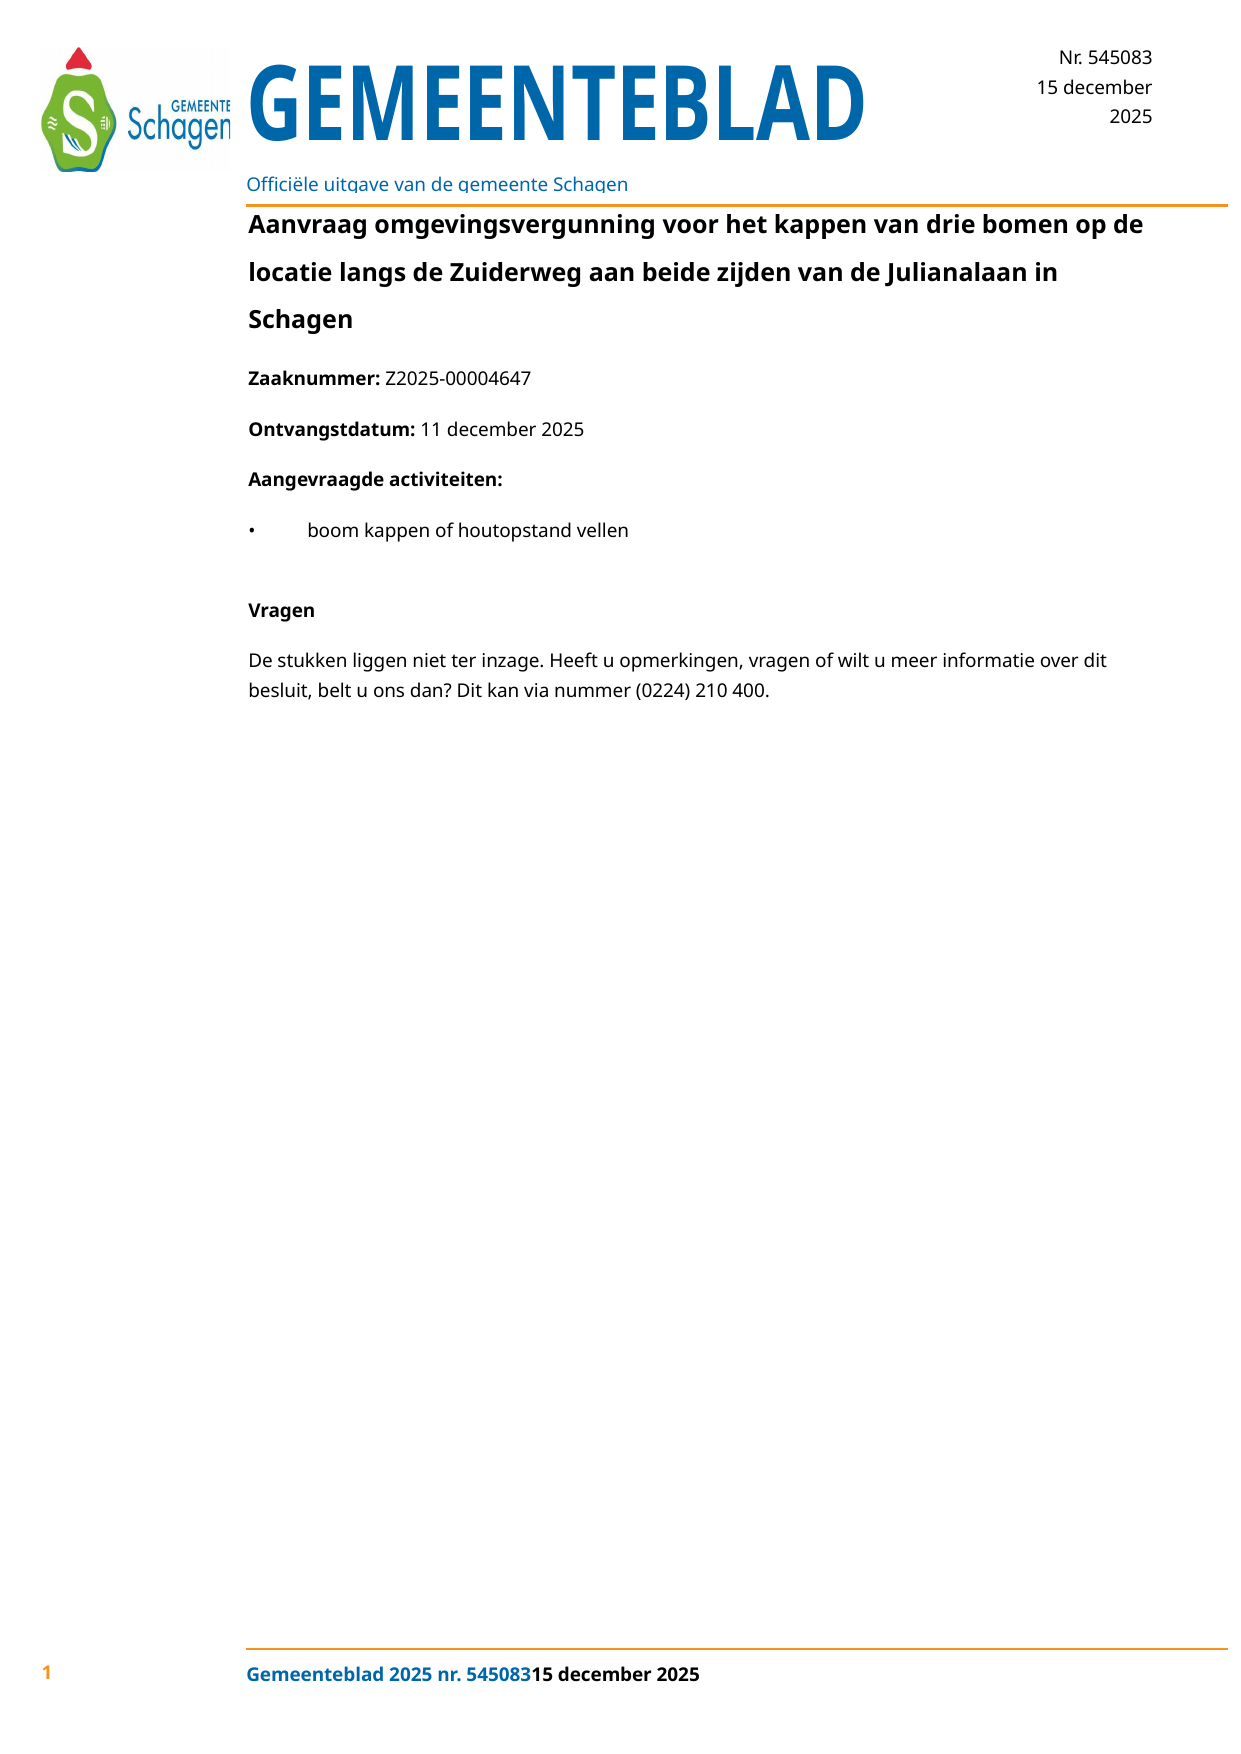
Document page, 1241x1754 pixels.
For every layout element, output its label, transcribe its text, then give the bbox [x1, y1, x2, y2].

text Zaaknummer: Z2025-00004647 [248, 366, 1152, 391]
picture [41, 47, 231, 172]
text Ontvangstdatum: 11 december 2025 [248, 416, 1152, 442]
text Vragen [248, 597, 1152, 622]
text Aanvraag omgevingsvergunning voor het kappen van drie bomen op de locatie langs de Zuiderweg aan beide zijden van de Julianalaan in Schagen [248, 207, 1152, 336]
list boom kappen of houtopstand vellen [248, 517, 1152, 542]
text Aangevraagde activiteiten: [248, 466, 1152, 492]
text De stukken liggen niet ter inzage. Heeft u opmerkingen, vragen of wilt u meer informatie over dit besluit, belt u ons dan? Dit kan via nummer (0224) 210 400. [248, 647, 1152, 702]
